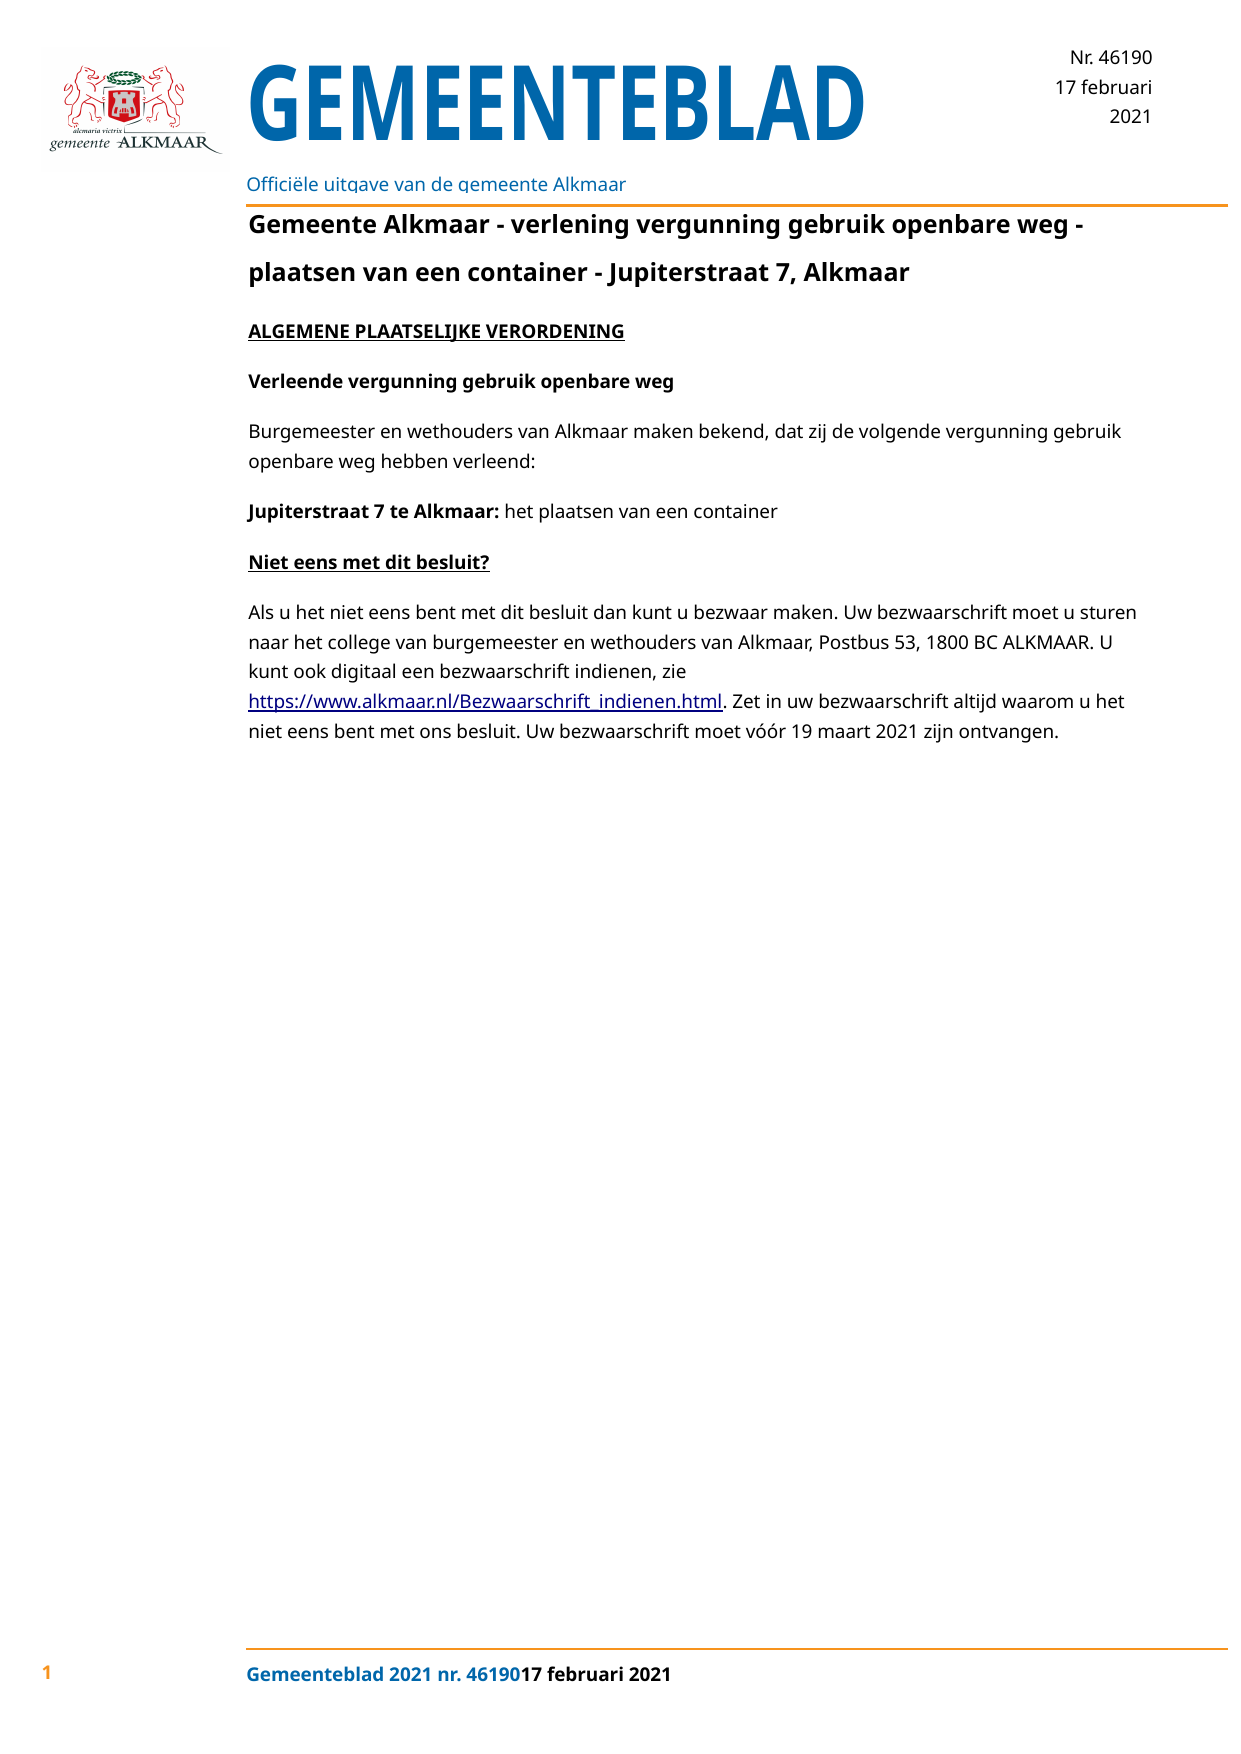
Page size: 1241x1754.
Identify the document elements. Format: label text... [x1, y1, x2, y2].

text Gemeente Alkmaar - verlening vergunning gebruik openbare weg - plaatsen van een container - Jupiterstraat 7, Alkmaar [248, 207, 1152, 288]
text Verleende vergunning gebruik openbare weg [248, 368, 1152, 394]
picture [41, 47, 231, 172]
text Niet eens met dit besluit? [248, 549, 1152, 575]
text Als u het niet eens bent met dit besluit dan kunt u bezwaar maken. Uw bezwaarschrift moet u sturen naar het college van burgemeester en wethouders van Alkmaar, Postbus 53, 1800 BC ALKMAAR. U kunt ook digitaal een bezwaarschrift indienen, zie https://www.alkmaar.nl/Bezwaarschrift_indienen.html. Zet in uw bezwaarschrift altijd waarom u het niet eens bent met ons besluit. Uw bezwaarschrift moet vóór 19 maart 2021 zijn ontvangen. [248, 599, 1152, 744]
text Jupiterstraat 7 te Alkmaar: het plaatsen van een container [248, 499, 1152, 524]
text Burgemeester en wethouders van Alkmaar maken bekend, dat zij de volgende vergunning gebruik openbare weg hebben verleend: [248, 419, 1152, 474]
text ALGEMENE PLAATSELIJKE VERORDENING [248, 318, 1152, 344]
